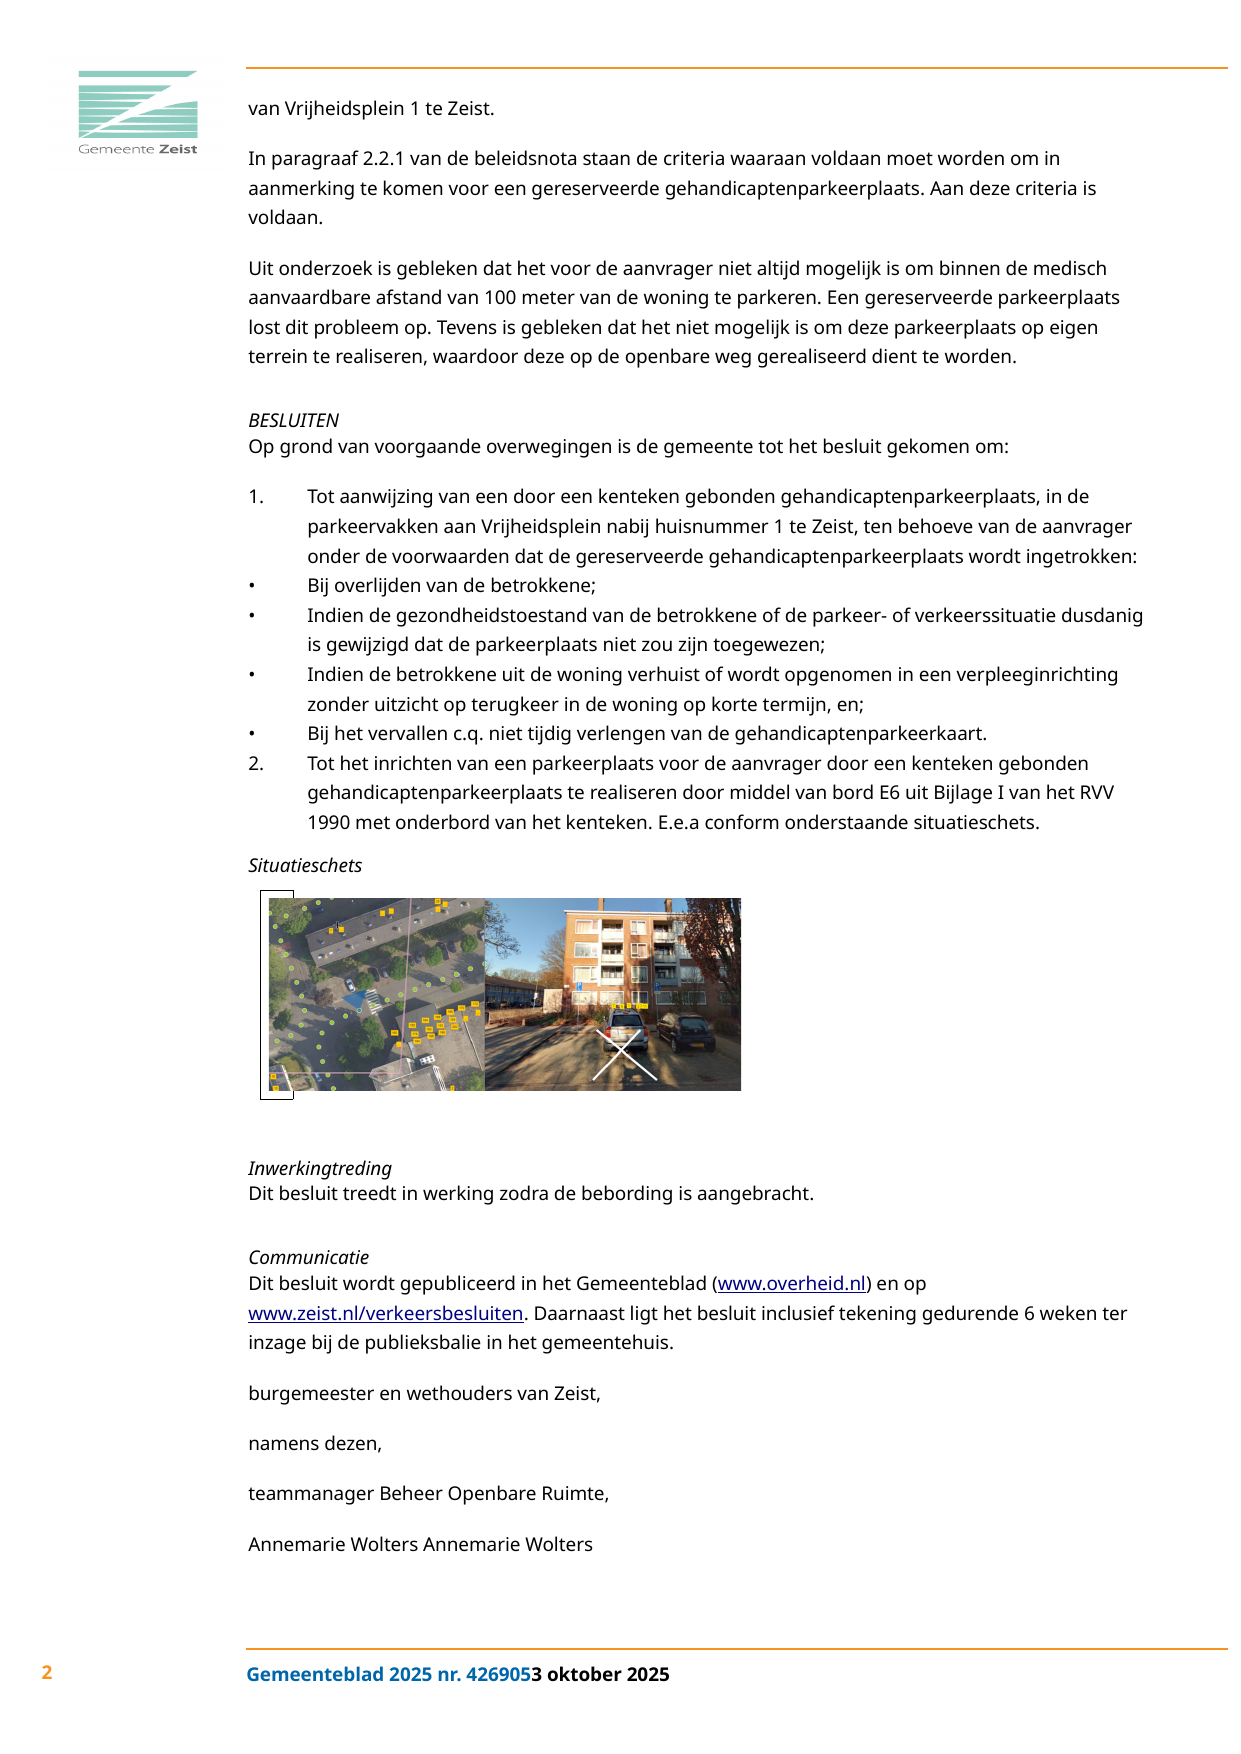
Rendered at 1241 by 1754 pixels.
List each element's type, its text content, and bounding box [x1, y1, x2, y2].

text van Vrijheidsplein 1 te Zeist. [248, 95, 1152, 121]
text Annemarie Wolters Annemarie Wolters [248, 1531, 1152, 1557]
picture [268, 898, 742, 1091]
text namens dezen, [248, 1430, 1152, 1456]
list Tot het inrichten van een parkeerplaats voor de aanvrager door een kenteken gebonden gehandicaptenparkeerplaats te realiseren door middel van bord E6 uit Bijlage I van het RVV 1990 met onderbord van het kenteken. E.e.a conform onderstaande situatieschets. [248, 750, 1152, 835]
text BESLUITEN [248, 407, 1152, 433]
list Indien de betrokkene uit de woning verhuist of wordt opgenomen in een verpleeginrichting zonder uitzicht op terugkeer in de woning op korte termijn, en; [248, 661, 1152, 716]
text Communicatie [248, 1244, 1152, 1270]
text Dit besluit wordt gepubliceerd in het Gemeenteblad (www.overheid.nl) en op www.zeist.nl/verkeersbesluiten. Daarnaast ligt het besluit inclusief tekening gedurende 6 weken ter inzage bij de publieksbalie in het gemeentehuis. [248, 1270, 1152, 1355]
list Tot aanwijzing van een door een kenteken gebonden gehandicaptenparkeerplaats, in de parkeervakken aan Vrijheidsplein nabij huisnummer 1 te Zeist, ten behoeve van de aanvrager onder de voorwaarden dat de gereserveerde gehandicaptenparkeerplaats wordt ingetrokken: [248, 484, 1152, 568]
text burgemeester en wethouders van Zeist, [248, 1380, 1152, 1406]
text In paragraaf 2.2.1 van de beleidsnota staan de criteria waaraan voldaan moet worden om in aanmerking te komen voor een gereserveerde gehandicaptenparkeerplaats. Aan deze criteria is voldaan. [248, 145, 1152, 230]
text Dit besluit treedt in werking zodra de bebording is aangebracht. [248, 1181, 1152, 1206]
list Indien de gezondheidstoestand van de betrokkene of de parkeer- of verkeerssituatie dusdanig is gewijzigd dat de parkeerplaats niet zou zijn toegewezen; [248, 602, 1152, 657]
text teammanager Beheer Openbare Ruimte, [248, 1481, 1152, 1506]
text Op grond van voorgaande overwegingen is de gemeente tot het besluit gekomen om: [248, 433, 1152, 459]
list Bij overlijden van de betrokkene; [248, 572, 1152, 598]
text Uit onderzoek is gebleken dat het voor de aanvrager niet altijd mogelijk is om binnen de medisch aanvaardbare afstand van 100 meter van de woning te parkeren. Een gereserveerde parkeerplaats lost dit probleem op. Tevens is gebleken dat het niet mogelijk is om deze parkeerplaats op eigen terrein te realiseren, waardoor deze op de openbare weg gerealiseerd dient te worden. [248, 255, 1152, 369]
text Inwerkingtreding [248, 1155, 1152, 1181]
picture [41, 47, 231, 172]
list Bij het vervallen c.q. niet tijdig verlengen van de gehandicaptenparkeerkaart. [248, 720, 1152, 746]
text Situatieschets [248, 852, 1152, 878]
